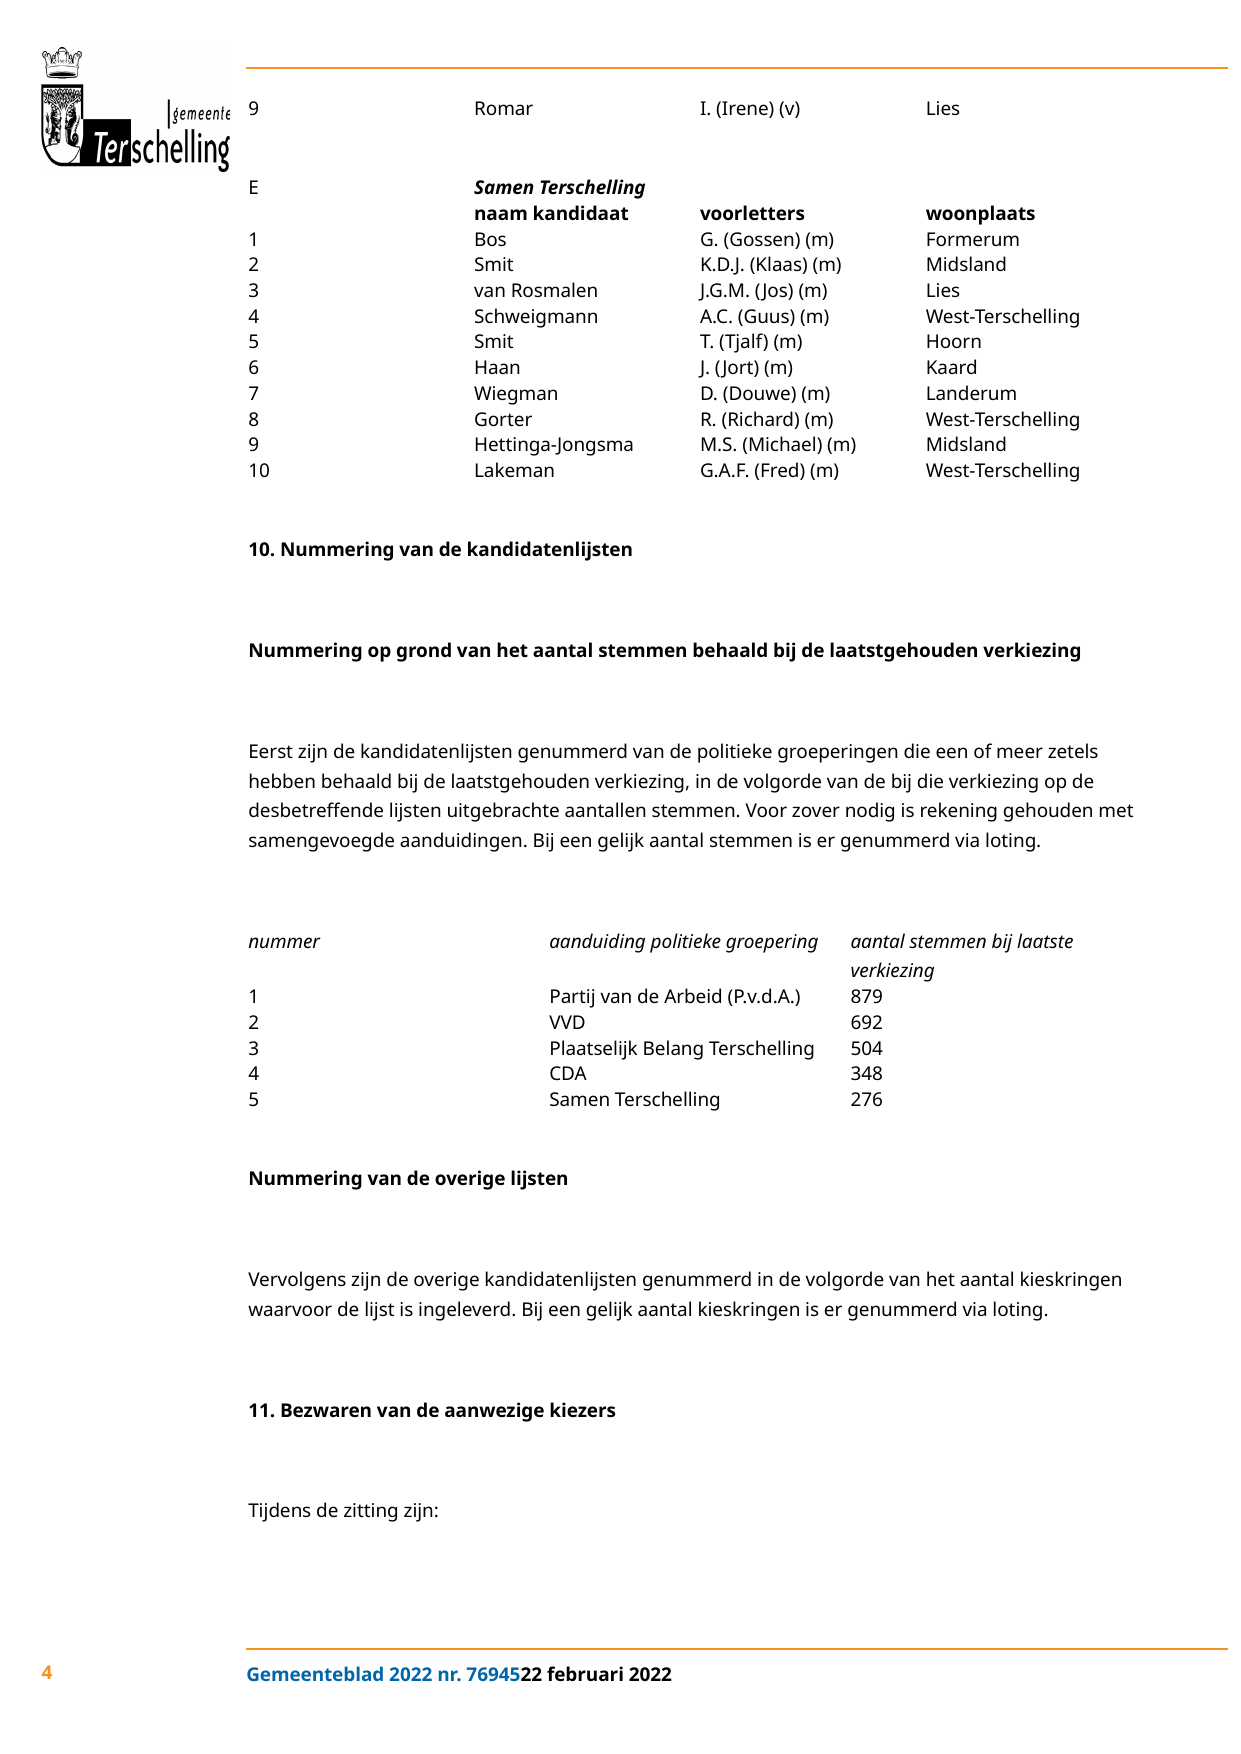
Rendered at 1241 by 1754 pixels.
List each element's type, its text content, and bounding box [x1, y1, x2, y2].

table_cell Hoorn [926, 329, 1152, 354]
table_cell West-Terschelling [926, 303, 1152, 329]
table_cell 3 [248, 1035, 549, 1061]
table_cell Lies [926, 277, 1152, 303]
text Nummering van de overige lijsten [248, 1166, 1152, 1191]
text Eerst zijn de kandidatenlijsten genummerd van de politieke groeperingen die een of meer zetels hebben behaald bij de laatstgehouden verkiezing, in de volgorde van de bij die verkiezing op de desbetreffende lijsten uitgebrachte aantallen stemmen. Voor zover nodig is rekening gehouden met samengevoegde aanduidingen. Bij een gelijk aantal stemmen is er genummerd via loting. [248, 738, 1152, 853]
table_cell naam kandidaat [474, 200, 700, 226]
table_cell 9 [248, 95, 474, 121]
table_header [700, 174, 926, 200]
table_cell West-Terschelling [926, 457, 1152, 483]
table_cell J. (Jort) (m) [700, 354, 926, 380]
table_cell 504 [850, 1035, 1152, 1061]
table_cell CDA [549, 1061, 850, 1086]
table_cell West-Terschelling [926, 406, 1152, 432]
table_cell voorletters [700, 200, 926, 226]
table_cell 4 [248, 303, 474, 329]
table_cell Smit [474, 329, 700, 354]
table_cell I. (Irene) (v) [700, 95, 926, 121]
table_cell 879 [850, 983, 1152, 1009]
table_cell Lies [926, 95, 1152, 121]
table_cell 2 [248, 251, 474, 277]
table_cell [248, 200, 474, 226]
table_cell 6 [248, 354, 474, 380]
text Nummering op grond van het aantal stemmen behaald bij de laatstgehouden verkiezing [248, 637, 1152, 663]
table_cell A.C. (Guus) (m) [700, 303, 926, 329]
table_cell Lakeman [474, 457, 700, 483]
table_cell VVD [549, 1009, 850, 1035]
table_cell 348 [850, 1061, 1152, 1086]
table_cell Schweigmann [474, 303, 700, 329]
table_cell 2 [248, 1009, 549, 1035]
table_cell Hettinga-Jongsma [474, 432, 700, 457]
text 11. Bezwaren van de aanwezige kiezers [248, 1397, 1152, 1423]
table_cell K.D.J. (Klaas) (m) [700, 251, 926, 277]
table_cell 692 [850, 1009, 1152, 1035]
table_cell 3 [248, 277, 474, 303]
table_cell Plaatselijk Belang Terschelling [549, 1035, 850, 1061]
table_cell Bos [474, 226, 700, 251]
table_cell Romar [474, 95, 700, 121]
text Tijdens de zitting zijn: [248, 1498, 1152, 1523]
table_cell G.A.F. (Fred) (m) [700, 457, 926, 483]
table_cell 5 [248, 1086, 549, 1112]
table_cell 4 [248, 1061, 549, 1086]
table_cell 1 [248, 983, 549, 1009]
table_cell Kaard [926, 354, 1152, 380]
table_cell R. (Richard) (m) [700, 406, 926, 432]
text Vervolgens zijn de overige kandidatenlijsten genummerd in de volgorde van het aantal kieskringen waarvoor de lijst is ingeleverd. Bij een gelijk aantal kieskringen is er genummerd via loting. [248, 1266, 1152, 1322]
table_header [926, 174, 1152, 200]
table_cell Formerum [926, 226, 1152, 251]
table_cell 1 [248, 226, 474, 251]
table_cell woonplaats [926, 200, 1152, 226]
table_cell J.G.M. (Jos) (m) [700, 277, 926, 303]
table_cell Samen Terschelling [549, 1086, 850, 1112]
table_cell Partij van de Arbeid (P.v.d.A.) [549, 983, 850, 1009]
table_cell Smit [474, 251, 700, 277]
table_cell van Rosmalen [474, 277, 700, 303]
table_header nummer [248, 928, 549, 983]
table_header E [248, 174, 474, 200]
table_cell 10 [248, 457, 474, 483]
table_cell G. (Gossen) (m) [700, 226, 926, 251]
text 10. Nummering van de kandidatenlijsten [248, 537, 1152, 562]
table_cell Landerum [926, 380, 1152, 406]
table_cell Wiegman [474, 380, 700, 406]
table_cell D. (Douwe) (m) [700, 380, 926, 406]
table_cell M.S. (Michael) (m) [700, 432, 926, 457]
table_cell T. (Tjalf) (m) [700, 329, 926, 354]
table_header Samen Terschelling [474, 174, 700, 200]
table_header aantal stemmen bij laatste verkiezing [850, 928, 1152, 983]
picture [41, 47, 231, 172]
table_header aanduiding politieke groepering [549, 928, 850, 983]
table_cell 5 [248, 329, 474, 354]
table_cell 9 [248, 432, 474, 457]
table_cell 276 [850, 1086, 1152, 1112]
table_cell 7 [248, 380, 474, 406]
table_cell 8 [248, 406, 474, 432]
table_cell Midsland [926, 432, 1152, 457]
table_cell Gorter [474, 406, 700, 432]
table_cell Haan [474, 354, 700, 380]
table_cell Midsland [926, 251, 1152, 277]
